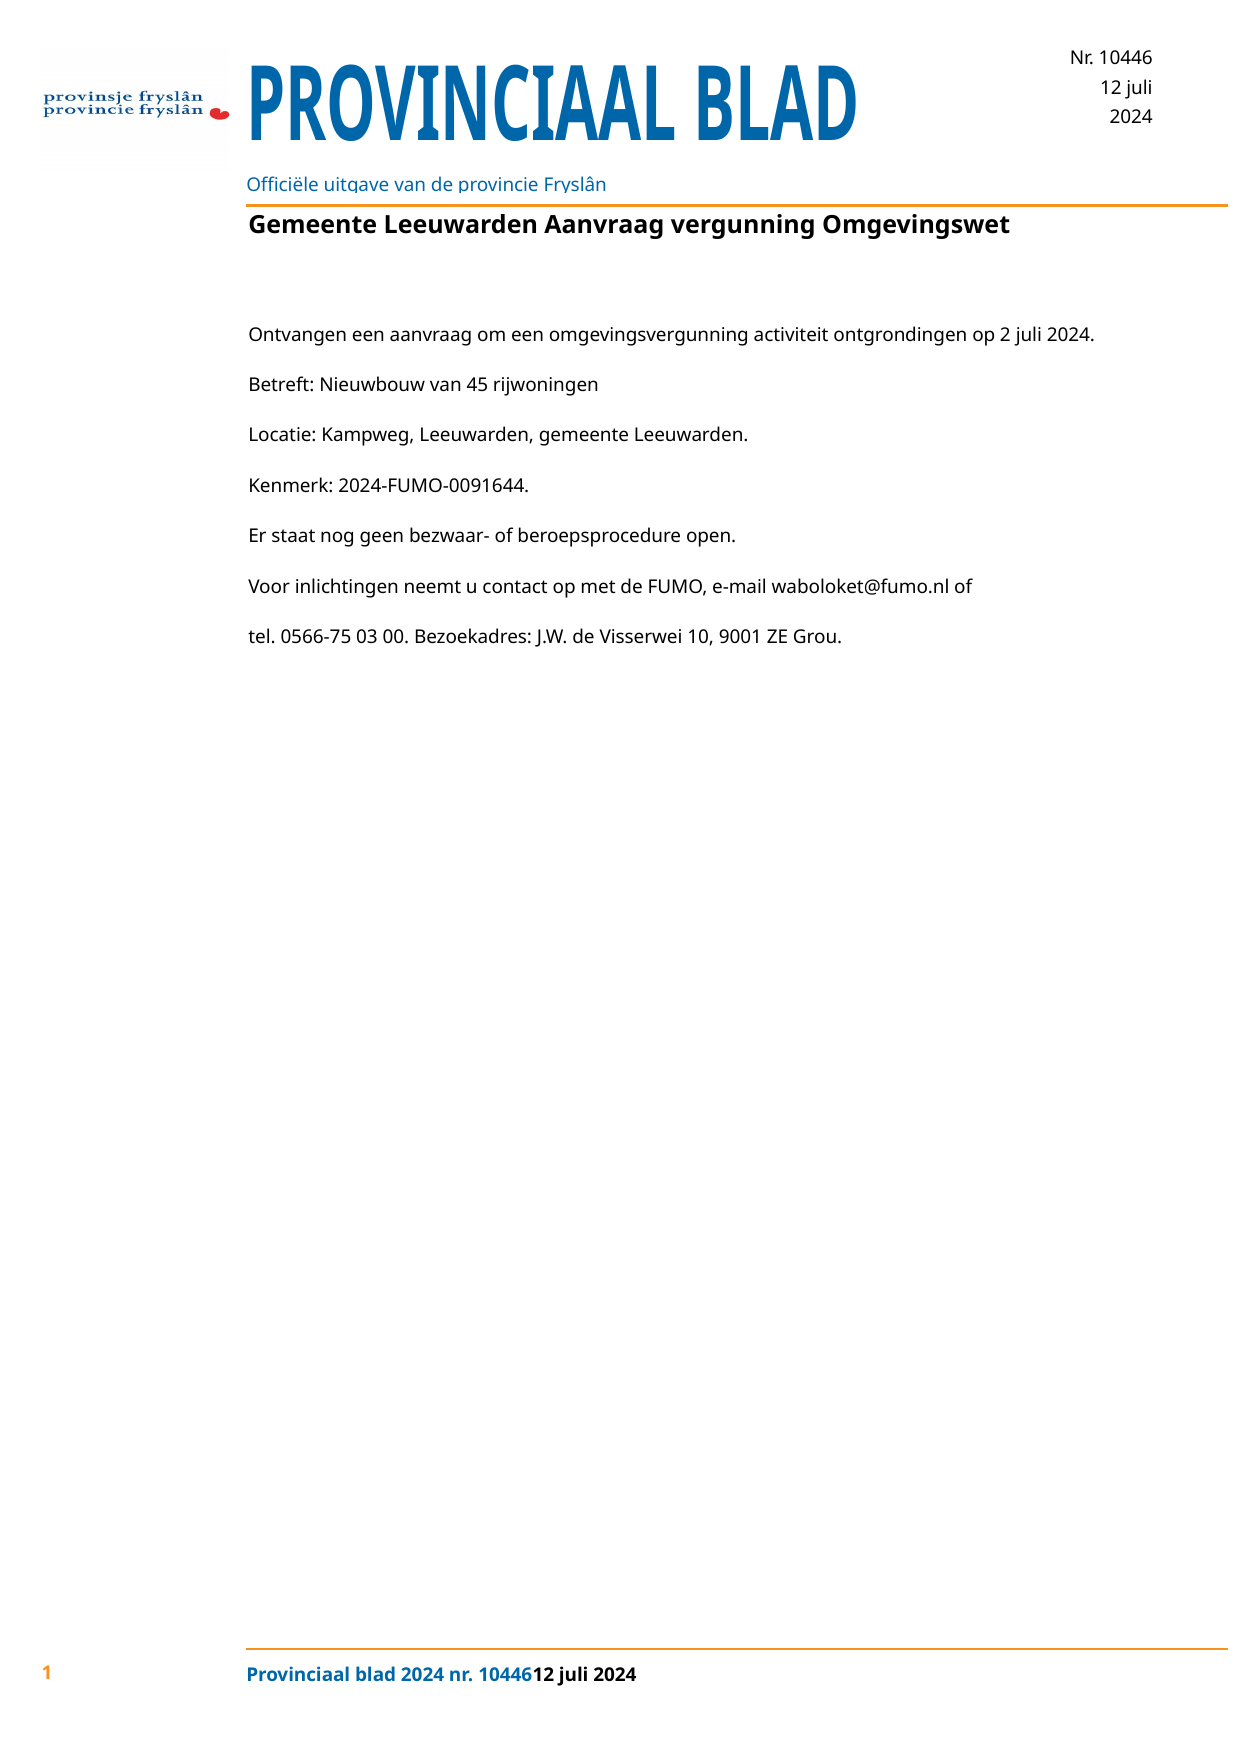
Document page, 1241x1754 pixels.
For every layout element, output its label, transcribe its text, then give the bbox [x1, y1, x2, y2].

text tel. 0566-75 03 00. Bezoekadres: J.W. de Visserwei 10, 9001 ZE Grou. [248, 623, 1152, 649]
picture [41, 47, 231, 172]
text Locatie: Kampweg, Leeuwarden, gemeente Leeuwarden. [248, 422, 1152, 447]
text Er staat nog geen bezwaar- of beroepsprocedure open. [248, 522, 1152, 548]
text Voor inlichtingen neemt u contact op met de FUMO, e-mail waboloket@fumo.nl of [248, 573, 1152, 598]
text Kenmerk: 2024-FUMO-0091644. [248, 472, 1152, 498]
text Betreft: Nieuwbouw van 45 rijwoningen [248, 371, 1152, 397]
text Gemeente Leeuwarden Aanvraag vergunning Omgevingswet [248, 207, 1152, 241]
text Ontvangen een aanvraag om een omgevingsvergunning activiteit ontgrondingen op 2 juli 2024. [248, 321, 1152, 346]
